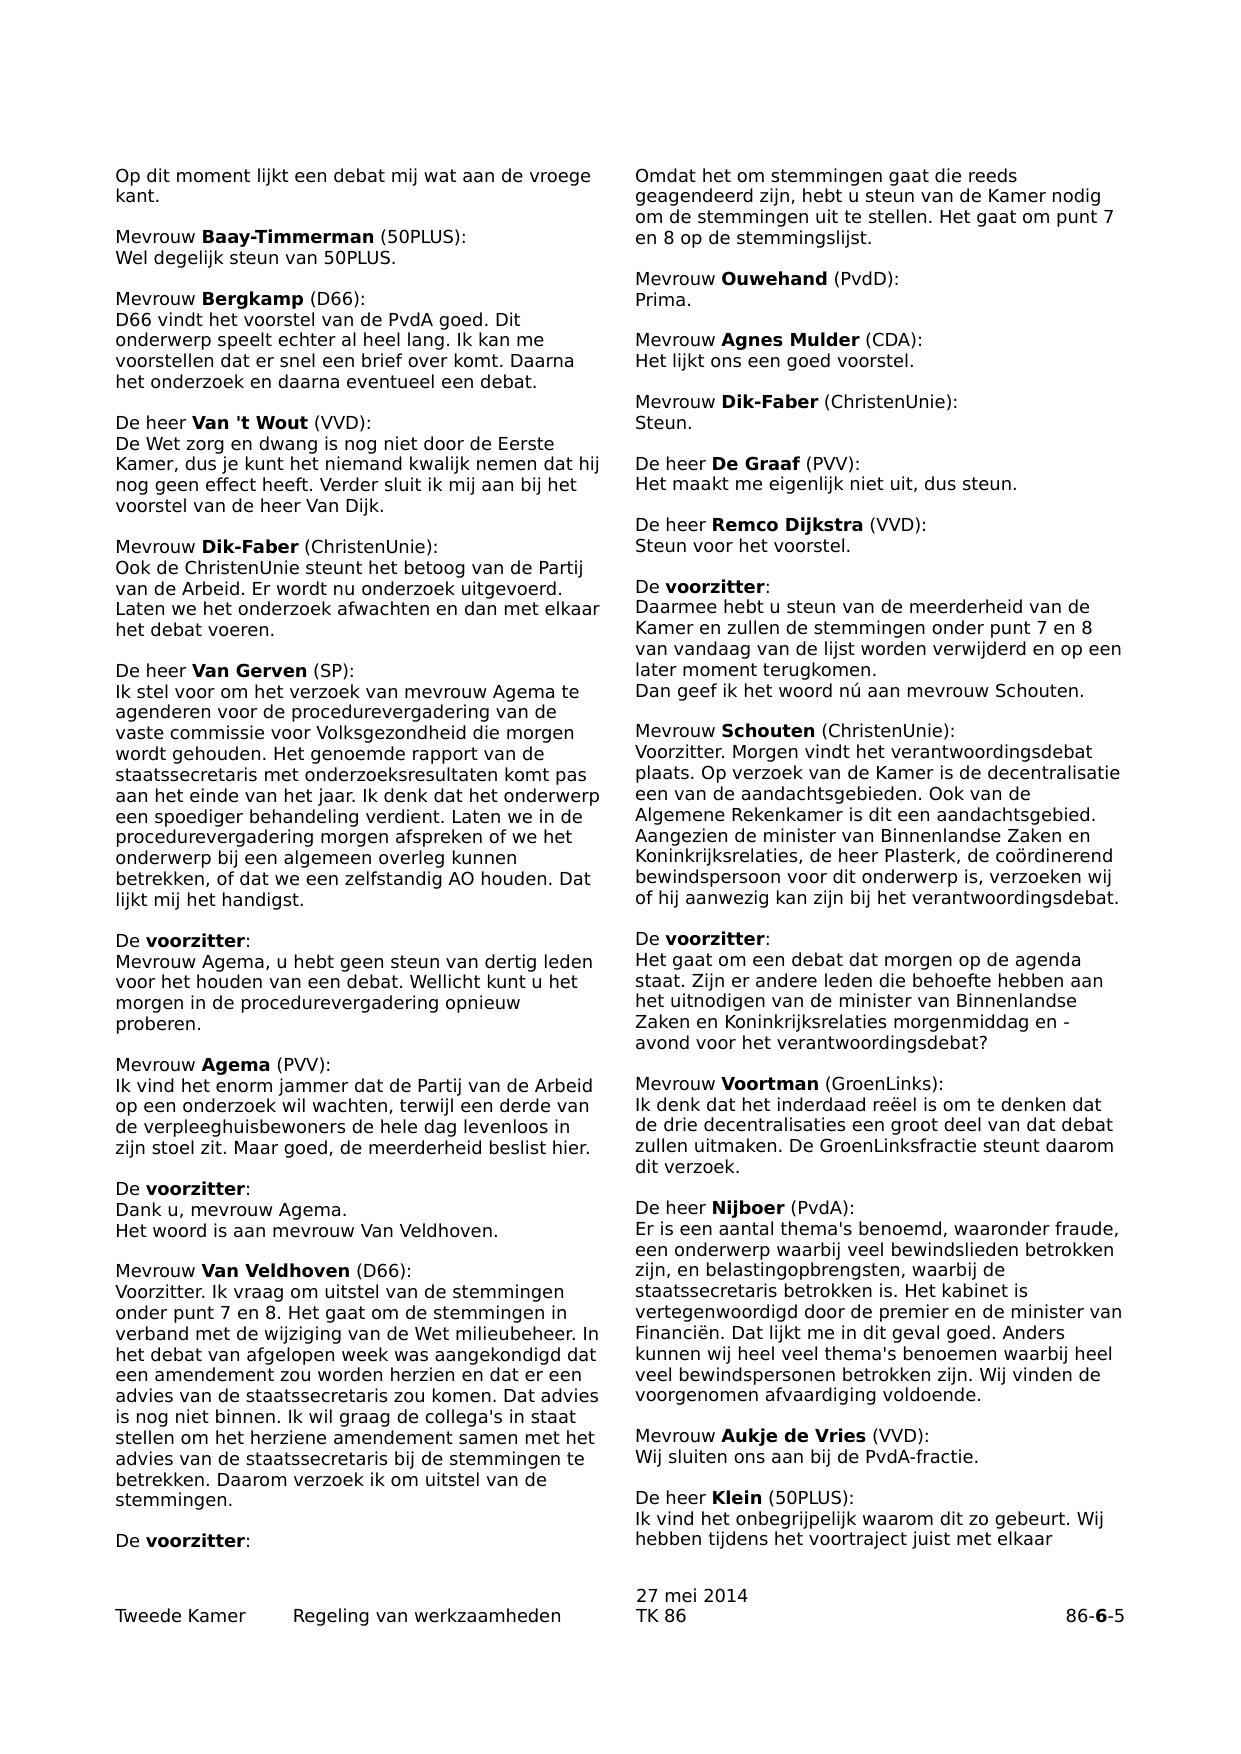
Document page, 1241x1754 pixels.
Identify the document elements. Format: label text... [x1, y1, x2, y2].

text Mevrouw Aukje de Vries (VVD): [635, 1426, 1125, 1447]
text De voorzitter: [635, 929, 1125, 949]
text Mevrouw Agnes Mulder (CDA): [635, 330, 1125, 351]
text Steun. [635, 412, 1125, 433]
text Mevrouw Voortman (GroenLinks): [635, 1074, 1125, 1094]
text De heer Van 't Wout (VVD): [115, 413, 605, 433]
text Mevrouw Baay-Timmerman (50PLUS): [115, 227, 605, 248]
text Op dit moment lijkt een debat mij wat aan de vroege kant. [115, 165, 605, 207]
text Dank u, mevrouw Agema. [115, 1199, 605, 1220]
text De heer Van Gerven (SP): [115, 661, 605, 681]
text Het woord is aan mevrouw Van Veldhoven. [115, 1220, 605, 1241]
text Ik denk dat het inderdaad reëel is om te denken dat de drie decentralisaties een groot deel van dat debat zullen uitmaken. De GroenLinksfractie steunt daarom dit verzoek. [635, 1094, 1125, 1178]
text Mevrouw Schouten (ChristenUnie): [635, 721, 1125, 742]
text De voorzitter: [115, 1179, 605, 1199]
text De heer Remco Dijkstra (VVD): [635, 515, 1125, 536]
text Mevrouw Bergkamp (D66): [115, 288, 605, 309]
text Voorzitter. Ik vraag om uitstel van de stemmingen onder punt 7 en 8. Het gaat om de stemmingen in verband met de wijziging van de Wet milieubeheer. In het debat van afgelopen week was aangekondigd dat een amendement zou worden herzien en dat er een advies van de staatssecretaris zou komen. Dat advies is nog niet binnen. Ik wil graag de collega's in staat stellen om het herziene amendement samen met het advies van de staatssecretaris bij de stemmingen te betrekken. Daarom verzoek ik om uitstel van de stemmingen. [115, 1282, 605, 1511]
text Het gaat om een debat dat morgen op de agenda staat. Zijn er andere leden die behoefte hebben aan het uitnodigen van de minister van Binnenlandse Zaken en Koninkrijksrelaties morgenmiddag en -avond voor het verantwoordingsdebat? [635, 949, 1125, 1054]
text Ook de ChristenUnie steunt het betoog van de Partij van de Arbeid. Er wordt nu onderzoek uitgevoerd. Laten we het onderzoek afwachten en dan met elkaar het debat voeren. [115, 557, 605, 641]
text De voorzitter: [115, 931, 605, 951]
text De voorzitter: [115, 1531, 605, 1552]
text Mevrouw Ouwehand (PvdD): [635, 269, 1125, 289]
text Er is een aantal thema's benoemd, waaronder fraude, een onderwerp waarbij veel bewindslieden betrokken zijn, en belastingopbrengsten, waarbij de staatssecretaris betrokken is. Het kabinet is vertegenwoordigd door de premier en de minister van Financiën. Dat lijkt me in dit geval goed. Anders kunnen wij heel veel thema's benoemen waarbij heel veel bewindspersonen betrokken zijn. Wij vinden de voorgenomen afvaardiging voldoende. [635, 1218, 1125, 1406]
text Wel degelijk steun van 50PLUS. [115, 248, 605, 268]
text Prima. [635, 289, 1125, 310]
text Ik stel voor om het verzoek van mevrouw Agema te agenderen voor de procedurevergadering van de vaste commissie voor Volksgezondheid die morgen wordt gehouden. Het genoemde rapport van de staatssecretaris met onderzoeksresultaten komt pas aan het einde van het jaar. Ik denk dat het onderwerp een spoediger behandeling verdient. Laten we in de procedurevergadering morgen afspreken of we het onderwerp bij een algemeen overleg kunnen betrekken, of dat we een zelfstandig AO houden. Dat lijkt mij het handigst. [115, 681, 605, 911]
text Mevrouw Dik-Faber (ChristenUnie): [115, 537, 605, 557]
text Ik vind het enorm jammer dat de Partij van de Arbeid op een onderzoek wil wachten, terwijl een derde van de verpleeghuisbewoners de hele dag levenloos in zijn stoel zit. Maar goed, de meerderheid beslist hier. [115, 1075, 605, 1159]
text Dan geef ik het woord nú aan mevrouw Schouten. [635, 681, 1125, 701]
text De heer Klein (50PLUS): [635, 1487, 1125, 1508]
text D66 vindt het voorstel van de PvdA goed. Dit onderwerp speelt echter al heel lang. Ik kan me voorstellen dat er snel een brief over komt. Daarna het onderzoek en daarna eventueel een debat. [115, 309, 605, 393]
text Daarmee hebt u steun van de meerderheid van de Kamer en zullen de stemmingen onder punt 7 en 8 van vandaag van de lijst worden verwijderd en op een later moment terugkomen. [635, 597, 1125, 681]
text Mevrouw Dik-Faber (ChristenUnie): [635, 392, 1125, 412]
text Voorzitter. Morgen vindt het verantwoordingsdebat plaats. Op verzoek van de Kamer is de decentralisatie een van de aandachtsgebieden. Ook van de Algemene Rekenkamer is dit een aandachtsgebied. Aangezien de minister van Binnenlandse Zaken en Koninkrijksrelaties, de heer Plasterk, de coördinerend bewindspersoon voor dit onderwerp is, verzoeken wij of hij aanwezig kan zijn bij het verantwoordingsdebat. [635, 742, 1125, 909]
text De heer Nijboer (PvdA): [635, 1198, 1125, 1218]
text Steun voor het voorstel. [635, 536, 1125, 556]
text De heer De Graaf (PVV): [635, 453, 1125, 474]
text Wij sluiten ons aan bij de PvdA-fractie. [635, 1447, 1125, 1467]
text De Wet zorg en dwang is nog niet door de Eerste Kamer, dus je kunt het niemand kwalijk nemen dat hij nog geen effect heeft. Verder sluit ik mij aan bij het voorstel van de heer Van Dijk. [115, 433, 605, 517]
text Mevrouw Agema (PVV): [115, 1055, 605, 1075]
text Mevrouw Van Veldhoven (D66): [115, 1261, 605, 1282]
text Mevrouw Agema, u hebt geen steun van dertig leden voor het houden van een debat. Wellicht kunt u het morgen in de procedurevergadering opnieuw proberen. [115, 951, 605, 1035]
text Ik vind het onbegrijpelijk waarom dit zo gebeurt. Wij hebben tijdens het voortraject juist met elkaar [635, 1508, 1125, 1550]
text De voorzitter: [635, 576, 1125, 597]
text Omdat het om stemmingen gaat die reeds geagendeerd zijn, hebt u steun van de Kamer nodig om de stemmingen uit te stellen. Het gaat om punt 7 en 8 op de stemmingslijst. [635, 165, 1125, 249]
text Het lijkt ons een goed voorstel. [635, 351, 1125, 372]
text Het maakt me eigenlijk niet uit, dus steun. [635, 474, 1125, 495]
